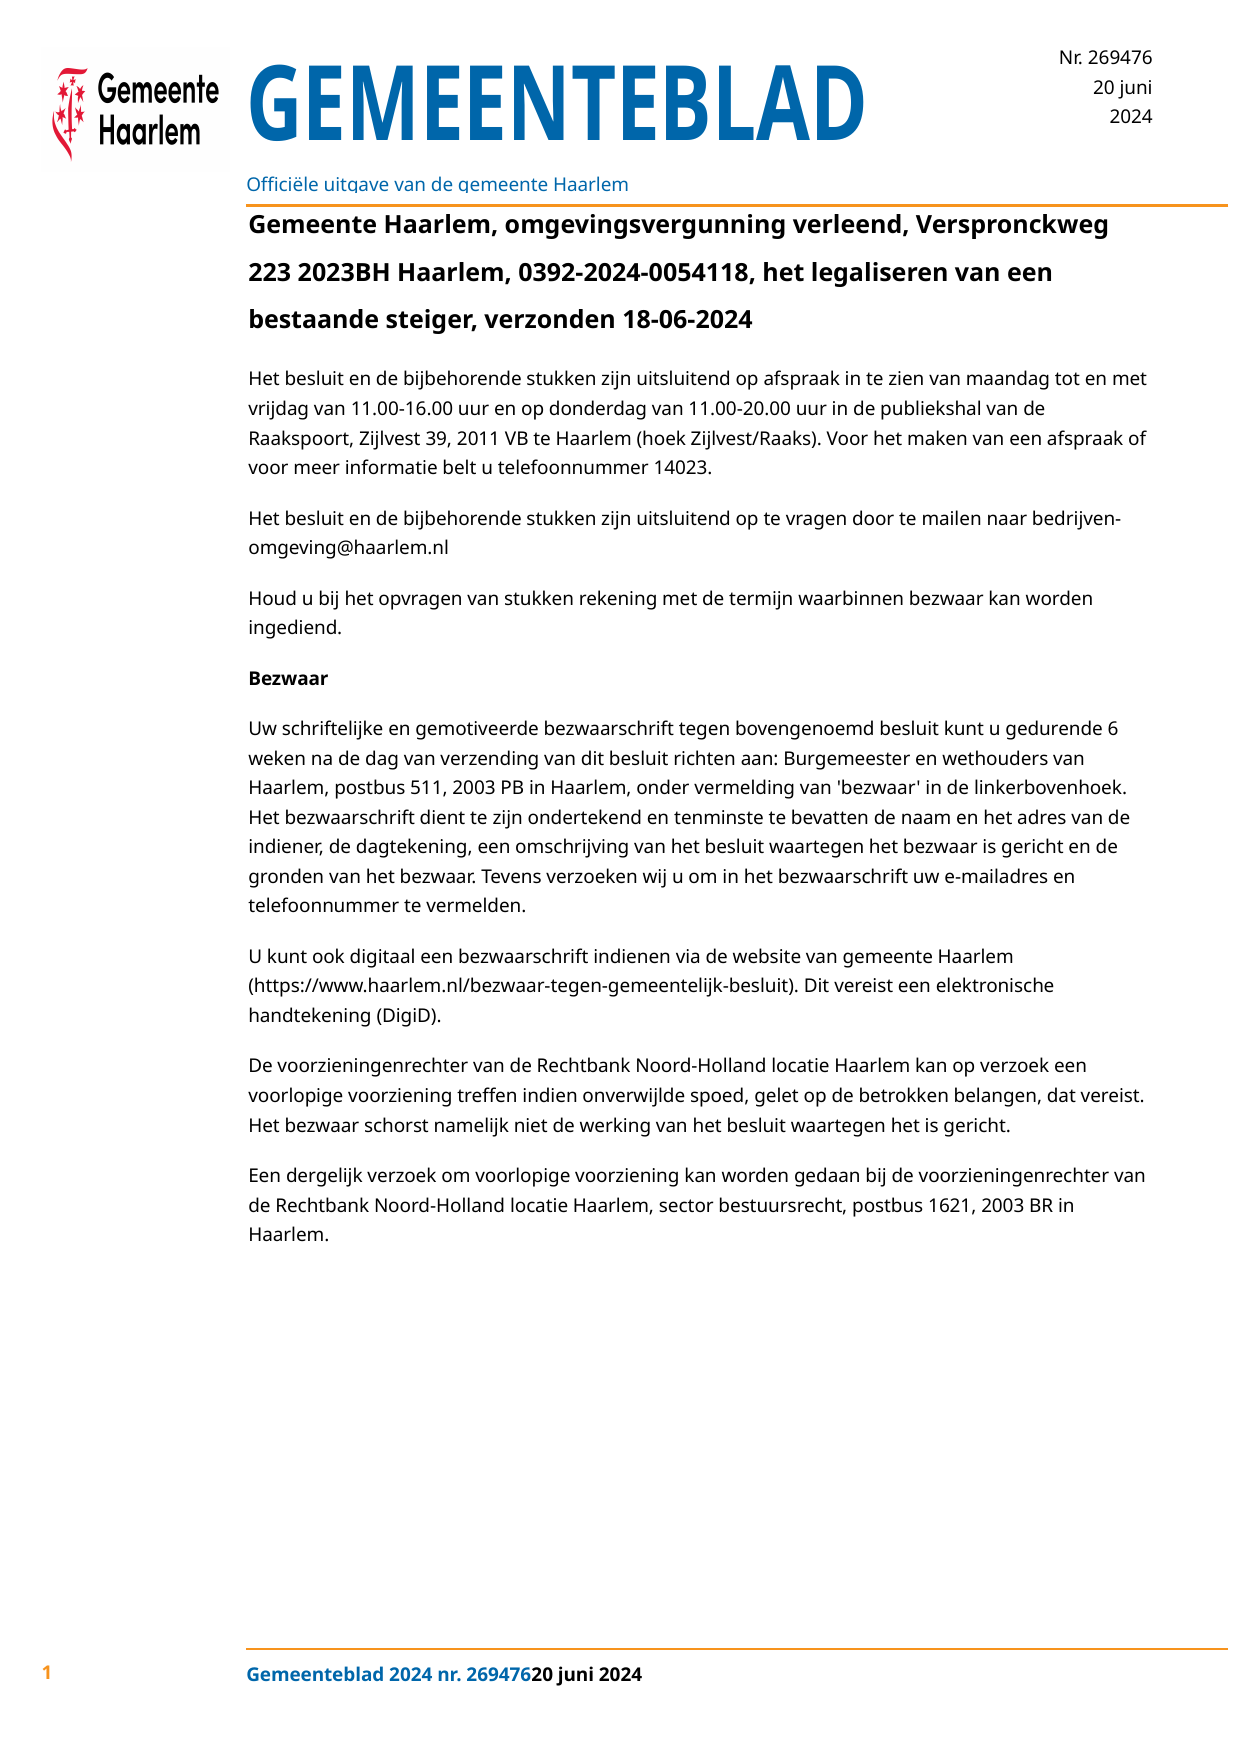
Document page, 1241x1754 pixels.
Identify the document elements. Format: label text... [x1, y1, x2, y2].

text Het besluit en de bijbehorende stukken zijn uitsluitend op afspraak in te zien van maandag tot en met vrijdag van 11.00-16.00 uur en op donderdag van 11.00-20.00 uur in de publiekshal van de Raakspoort, Zijlvest 39, 2011 VB te Haarlem (hoek Zijlvest/Raaks). Voor het maken van een afspraak of voor meer informatie belt u telefoonnummer 14023. [248, 366, 1152, 480]
text Gemeente Haarlem, omgevingsvergunning verleend, Verspronckweg 223 2023BH Haarlem, 0392-2024-0054118, het legaliseren van een bestaande steiger, verzonden 18-06-2024 [248, 207, 1152, 336]
text De voorzieningenrechter van de Rechtbank Noord-Holland locatie Haarlem kan op verzoek een voorlopige voorziening treffen indien onverwijlde spoed, gelet op de betrokken belangen, dat vereist. Het bezwaar schorst namelijk niet de werking van het besluit waartegen het is gericht. [248, 1053, 1152, 1137]
text U kunt ook digitaal een bezwaarschrift indienen via de website van gemeente Haarlem (https://www.haarlem.nl/bezwaar-tegen-gemeentelijk-besluit). Dit vereist een elektronische handtekening (DigiD). [248, 943, 1152, 1028]
text Uw schriftelijke en gemotiveerde bezwaarschrift tegen bovengenoemd besluit kunt u gedurende 6 weken na de dag van verzending van dit besluit richten aan: Burgemeester en wethouders van Haarlem, postbus 511, 2003 PB in Haarlem, onder vermelding van 'bezwaar' in de linkerbovenhoek. Het bezwaarschrift dient te zijn ondertekend en tenminste te bevatten de naam en het adres van de indiener, de dagtekening, een omschrijving van het besluit waartegen het bezwaar is gericht en de gronden van het bezwaar. Tevens verzoeken wij u om in het bezwaarschrift uw e-mailadres en telefoonnummer te vermelden. [248, 715, 1152, 918]
text Bezwaar [248, 665, 1152, 690]
text Het besluit en de bijbehorende stukken zijn uitsluitend op te vragen door te mailen naar bedrijven-omgeving@haarlem.nl [248, 505, 1152, 560]
picture [41, 47, 231, 172]
text Houd u bij het opvragen van stukken rekening met de termijn waarbinnen bezwaar kan worden ingediend. [248, 585, 1152, 640]
text Een dergelijk verzoek om voorlopige voorziening kan worden gedaan bij de voorzieningenrechter van de Rechtbank Noord-Holland locatie Haarlem, sector bestuursrecht, postbus 1621, 2003 BR in Haarlem. [248, 1162, 1152, 1247]
